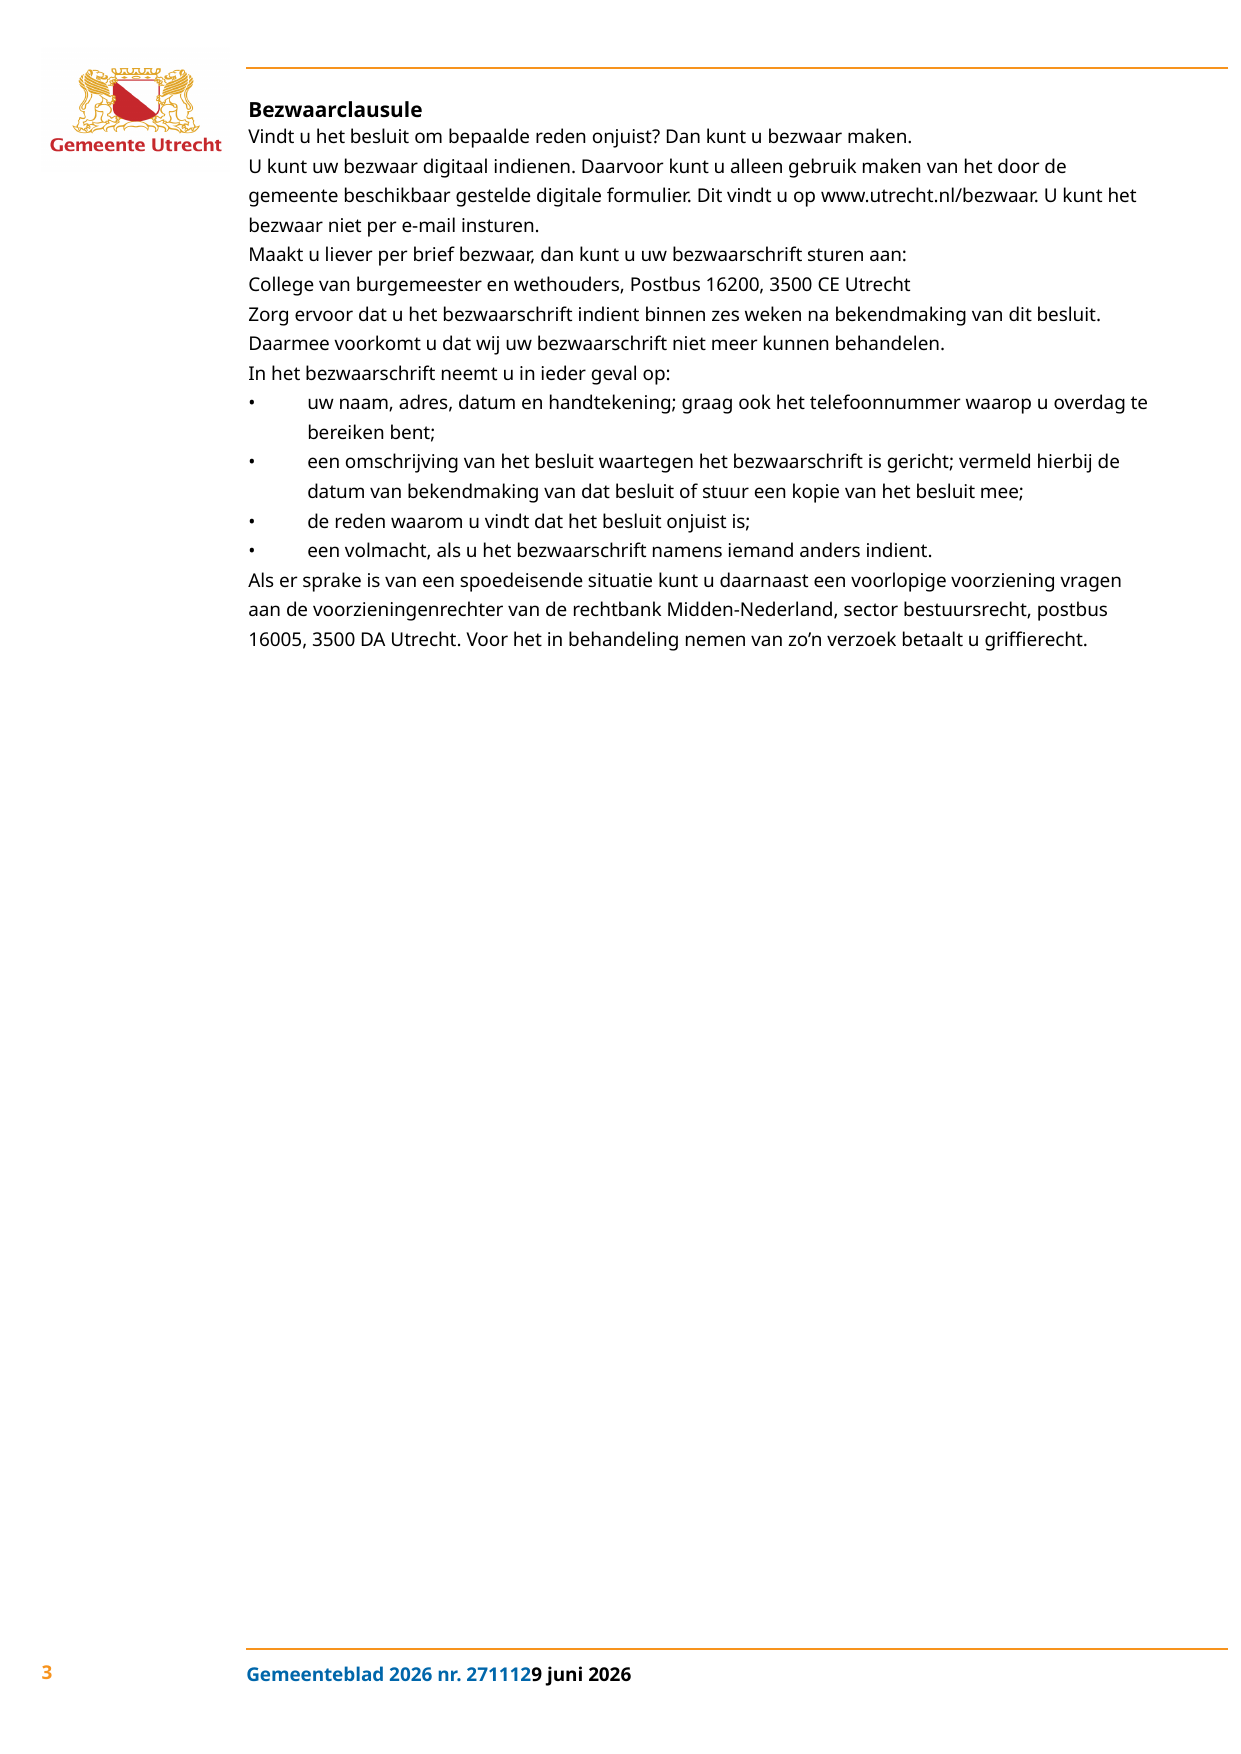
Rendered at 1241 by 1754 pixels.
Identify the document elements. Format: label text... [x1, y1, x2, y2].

list uw naam, adres, datum en handtekening; graag ook het telefoonnummer waarop u overdag te bereiken bent; [248, 389, 1152, 445]
text Bezwaarclausule [248, 95, 1152, 123]
list een omschrijving van het besluit waartegen het bezwaarschrift is gericht; vermeld hierbij de datum van bekendmaking van dat besluit of stuur een kopie van het besluit mee; [248, 449, 1152, 504]
text U kunt uw bezwaar digitaal indienen. Daarvoor kunt u alleen gebruik maken van het door de gemeente beschikbaar gestelde digitale formulier. Dit vindt u op www.utrecht.nl/bezwaar. U kunt het bezwaar niet per e-mail insturen. [248, 153, 1152, 238]
text In het bezwaarschrift neemt u in ieder geval op: [248, 360, 1152, 386]
list de reden waarom u vindt dat het besluit onjuist is; [248, 508, 1152, 534]
text Vindt u het besluit om bepaalde reden onjuist? Dan kunt u bezwaar maken. [248, 123, 1152, 149]
text College van burgemeester en wethouders, Postbus 16200, 3500 CE Utrecht [248, 271, 1152, 297]
text Als er sprake is van een spoedeisende situatie kunt u daarnaast een voorlopige voorziening vragen aan de voorzieningenrechter van de rechtbank Midden-Nederland, sector bestuursrecht, postbus 16005, 3500 DA Utrecht. Voor het in behandeling nemen van zo’n verzoek betaalt u griffierecht. [248, 567, 1152, 652]
text Zorg ervoor dat u het bezwaarschrift indient binnen zes weken na bekendmaking van dit besluit. Daarmee voorkomt u dat wij uw bezwaarschrift niet meer kunnen behandelen. [248, 301, 1152, 356]
picture [41, 47, 231, 172]
text Maakt u liever per brief bezwaar, dan kunt u uw bezwaarschrift sturen aan: [248, 242, 1152, 267]
list een volmacht, als u het bezwaarschrift namens iemand anders indient. [248, 537, 1152, 563]
